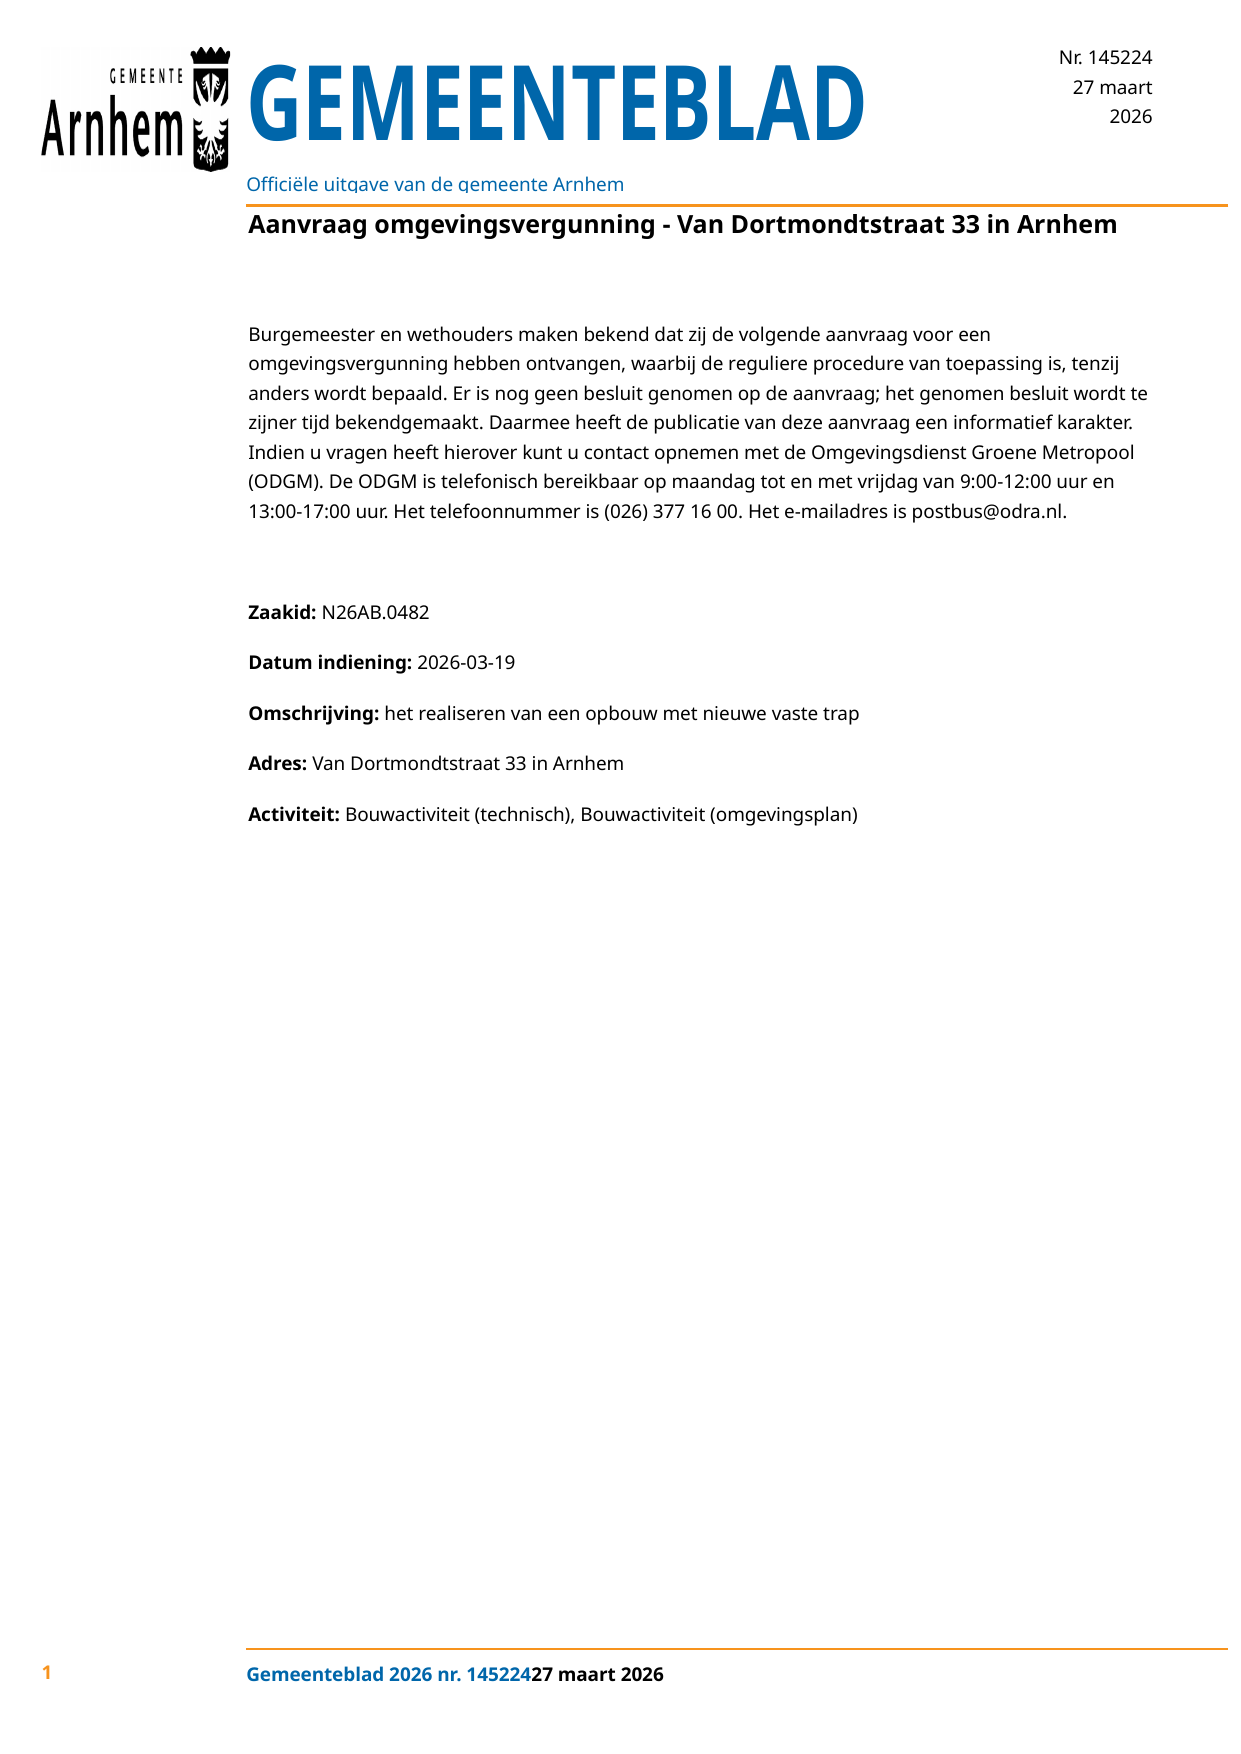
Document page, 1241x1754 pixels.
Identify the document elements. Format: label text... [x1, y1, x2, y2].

picture [41, 47, 231, 172]
text Burgemeester en wethouders maken bekend dat zij de volgende aanvraag voor een omgevingsvergunning hebben ontvangen, waarbij de reguliere procedure van toepassing is, tenzij anders wordt bepaald. Er is nog geen besluit genomen op de aanvraag; het genomen besluit wordt te zijner tijd bekendgemaakt. Daarmee heeft de publicatie van deze aanvraag een informatief karakter. Indien u vragen heeft hierover kunt u contact opnemen met de Omgevingsdienst Groene Metropool (ODGM). De ODGM is telefonisch bereikbaar op maandag tot en met vrijdag van 9:00-12:00 uur en 13:00-17:00 uur. Het telefoonnummer is (026) 377 16 00. Het e-mailadres is postbus@odra.nl. [248, 321, 1152, 524]
text Aanvraag omgevingsvergunning - Van Dortmondtstraat 33 in Arnhem [248, 207, 1152, 241]
text Activiteit: Bouwactiviteit (technisch), Bouwactiviteit (omgevingsplan) [248, 801, 1152, 826]
text Omschrijving: het realiseren van een opbouw met nieuwe vaste trap [248, 700, 1152, 726]
text Adres: Van Dortmondtstraat 33 in Arnhem [248, 750, 1152, 776]
text Datum indiening: 2026-03-19 [248, 649, 1152, 675]
text Zaakid: N26AB.0482 [248, 599, 1152, 625]
